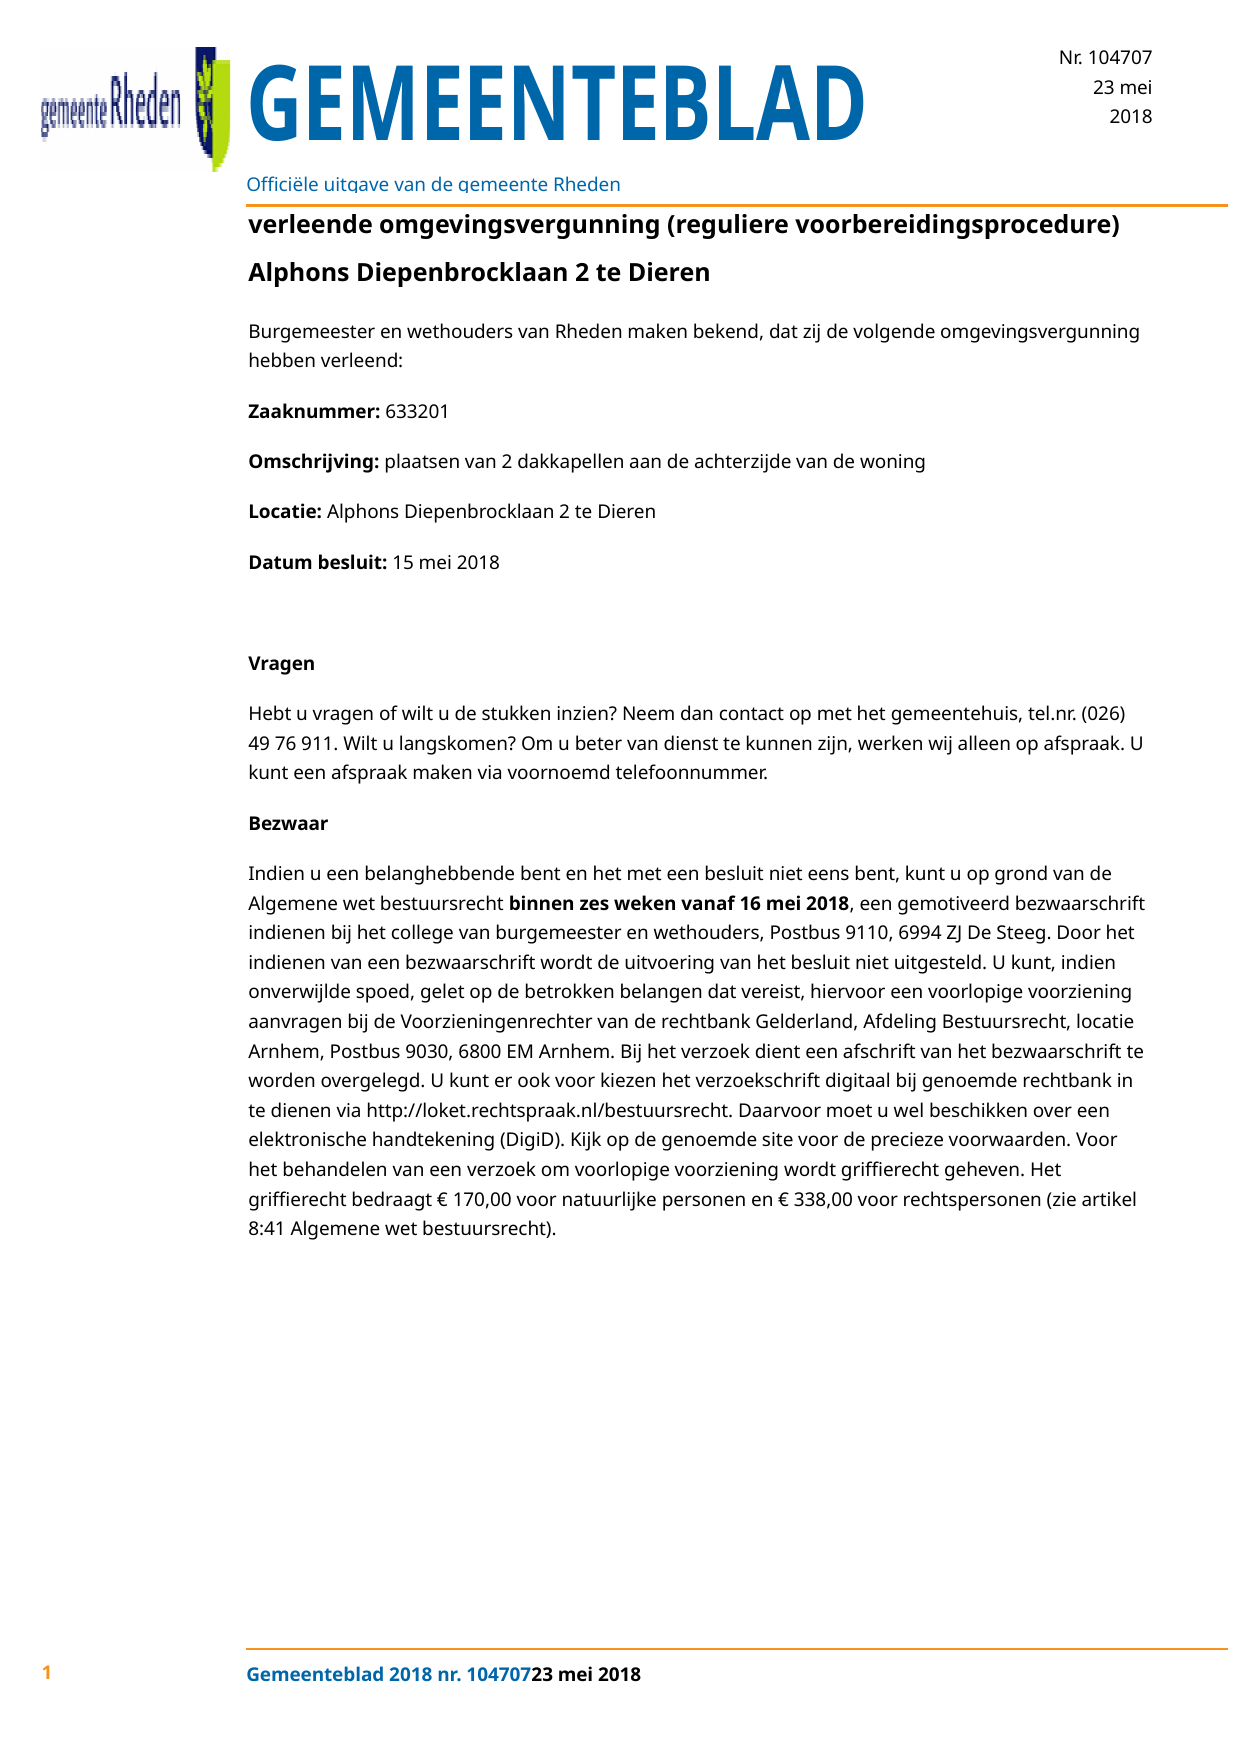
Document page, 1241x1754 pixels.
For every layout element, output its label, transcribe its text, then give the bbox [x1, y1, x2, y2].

text Omschrijving: plaatsen van 2 dakkapellen aan de achterzijde van de woning [248, 448, 1152, 474]
text Indien u een belanghebbende bent en het met een besluit niet eens bent, kunt u op grond van de Algemene wet bestuursrecht binnen zes weken vanaf 16 mei 2018, een gemotiveerd bezwaarschrift indienen bij het college van burgemeester en wethouders, Postbus 9110, 6994 ZJ De Steeg. Door het indienen van een bezwaarschrift wordt de uitvoering van het besluit niet uitgesteld. U kunt, indien onverwijlde spoed, gelet op de betrokken belangen dat vereist, hiervoor een voorlopige voorziening aanvragen bij de Voorzieningenrechter van de rechtbank Gelderland, Afdeling Bestuursrecht, locatie Arnhem, Postbus 9030, 6800 EM Arnhem. Bij het verzoek dient een afschrift van het bezwaarschrift te worden overgelegd. U kunt er ook voor kiezen het verzoekschrift digitaal bij genoemde rechtbank in te dienen via http://loket.rechtspraak.nl/bestuursrecht. Daarvoor moet u wel beschikken over een elektronische handtekening (DigiD). Kijk op de genoemde site voor de precieze voorwaarden. Voor het behandelen van een verzoek om voorlopige voorziening wordt griffierecht geheven. Het griffierecht bedraagt € 170,00 voor natuurlijke personen en € 338,00 voor rechtspersonen (zie artikel 8:41 Algemene wet bestuursrecht). [248, 860, 1152, 1241]
text Vragen [248, 650, 1152, 676]
text verleende omgevingsvergunning (reguliere voorbereidingsprocedure) Alphons Diepenbrocklaan 2 te Dieren [248, 207, 1152, 288]
text Hebt u vragen of wilt u de stukken inzien? Neem dan contact op met het gemeentehuis, tel.nr. (026) 49 76 911. Wilt u langskomen? Om u beter van dienst te kunnen zijn, werken wij alleen op afspraak. U kunt een afspraak maken via voornoemd telefoonnummer. [248, 700, 1152, 785]
text Zaaknummer: 633201 [248, 398, 1152, 424]
text Locatie: Alphons Diepenbrocklaan 2 te Dieren [248, 499, 1152, 524]
text Burgemeester en wethouders van Rheden maken bekend, dat zij de volgende omgevingsvergunning hebben verleend: [248, 318, 1152, 373]
text Datum besluit: 15 mei 2018 [248, 549, 1152, 575]
text Bezwaar [248, 810, 1152, 836]
picture [41, 47, 231, 172]
